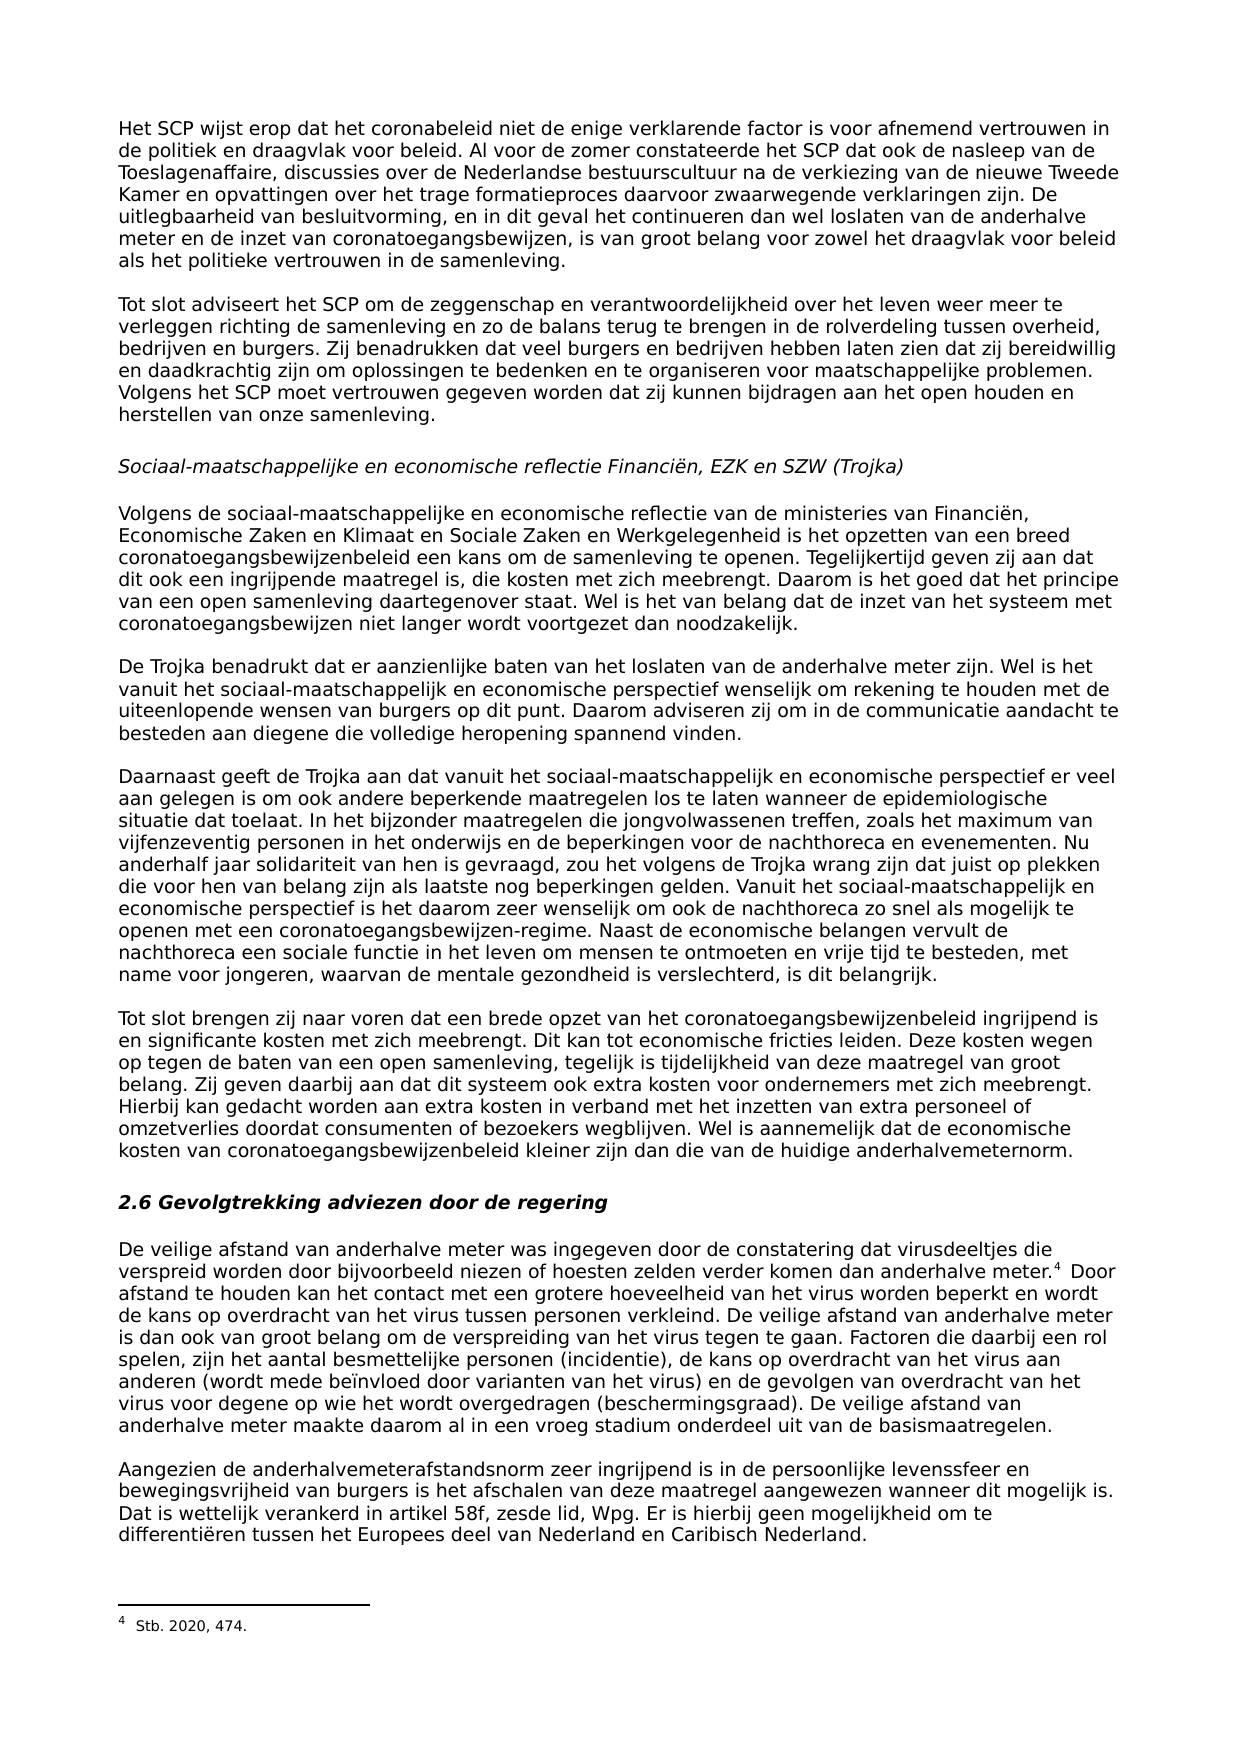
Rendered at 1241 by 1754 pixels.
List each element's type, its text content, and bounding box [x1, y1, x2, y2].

text Tot slot adviseert het SCP om de zeggenschap en verantwoordelijkheid over het leven weer meer te verleggen richting de samenleving en zo de balans terug te brengen in de rolverdeling tussen overheid, bedrijven en burgers. Zij benadrukken dat veel burgers en bedrijven hebben laten zien dat zij bereidwillig en daadkrachtig zijn om oplossingen te bedenken en te organiseren voor maatschappelijke problemen. Volgens het SCP moet vertrouwen gegeven worden dat zij kunnen bijdragen aan het open houden en herstellen van onze samenleving. [118, 294, 1122, 426]
text De Trojka benadrukt dat er aanzienlijke baten van het loslaten van de anderhalve meter zijn. Wel is het vanuit het sociaal-maatschappelijk en economische perspectief wenselijk om rekening te houden met de uiteenlopende wensen van burgers op dit punt. Daarom adviseren zij om in de communicatie aandacht te besteden aan diegene die volledige heropening spannend vinden. [118, 656, 1122, 744]
text Tot slot brengen zij naar voren dat een brede opzet van het coronatoegangsbewijzenbeleid ingrijpend is en significante kosten met zich meebrengt. Dit kan tot economische fricties leiden. Deze kosten wegen op tegen de baten van een open samenleving, tegelijk is tijdelijkheid van deze maatregel van groot belang. Zij geven daarbij aan dat dit systeem ook extra kosten voor ondernemers met zich meebrengt. Hierbij kan gedacht worden aan extra kosten in verband met het inzetten van extra personeel of omzetverlies doordat consumenten of bezoekers wegblijven. Wel is aannemelijk dat de economische kosten van coronatoegangsbewijzenbeleid kleiner zijn dan die van de huidige anderhalvemeternorm. [118, 1008, 1122, 1162]
text De veilige afstand van anderhalve meter was ingegeven door de constatering dat virusdeeltjes die verspreid worden door bijvoorbeeld niezen of hoesten zelden verder komen dan anderhalve meter. Door afstand te houden kan het contact met een grotere hoeveelheid van het virus worden beperkt en wordt de kans op overdracht van het virus tussen personen verkleind. De veilige afstand van anderhalve meter is dan ook van groot belang om de verspreiding van het virus tegen te gaan. Factoren die daarbij een rol spelen, zijn het aantal besmettelijke personen (incidentie), de kans op overdracht van het virus aan anderen (wordt mede beïnvloed door varianten van het virus) en de gevolgen van overdracht van het virus voor degene op wie het wordt overgedragen (beschermingsgraad). De veilige afstand van anderhalve meter maakte daarom al in een vroeg stadium onderdeel uit van de basismaatregelen. [118, 1239, 1122, 1437]
subtitle Sociaal-maatschappelijke en economische reflectie Financiën, EZK en SZW (Trojka) [118, 456, 1122, 478]
text Aangezien de anderhalvemeterafstandsnorm zeer ingrijpend is in de persoonlijke levenssfeer en bewegingsvrijheid van burgers is het afschalen van deze maatregel aangewezen wanneer dit mogelijk is. Dat is wettelijk verankerd in artikel 58f, zesde lid, Wpg. Er is hierbij geen mogelijkheid om te differentiëren tussen het Europees deel van Nederland en Caribisch Nederland. [118, 1458, 1122, 1546]
text Stb. 2020, 474. [118, 1614, 1122, 1636]
subtitle 2.6 Gevolgtrekking adviezen door de regering [118, 1192, 1122, 1214]
text Daarnaast geeft de Trojka aan dat vanuit het sociaal-maatschappelijk en economische perspectief er veel aan gelegen is om ook andere beperkende maatregelen los te laten wanneer de epidemiologische situatie dat toelaat. In het bijzonder maatregelen die jongvolwassenen treffen, zoals het maximum van vijfenzeventig personen in het onderwijs en de beperkingen voor de nachthoreca en evenementen. Nu anderhalf jaar solidariteit van hen is gevraagd, zou het volgens de Trojka wrang zijn dat juist op plekken die voor hen van belang zijn als laatste nog beperkingen gelden. Vanuit het sociaal-maatschappelijk en economische perspectief is het daarom zeer wenselijk om ook de nachthoreca zo snel als mogelijk te openen met een coronatoegangsbewijzen-regime. Naast de economische belangen vervult de nachthoreca een sociale functie in het leven om mensen te ontmoeten en vrije tijd te besteden, met name voor jongeren, waarvan de mentale gezondheid is verslechterd, is dit belangrijk. [118, 766, 1122, 986]
text Het SCP wijst erop dat het coronabeleid niet de enige verklarende factor is voor afnemend vertrouwen in de politiek en draagvlak voor beleid. Al voor de zomer constateerde het SCP dat ook de nasleep van de Toeslagenaffaire, discussies over de Nederlandse bestuurscultuur na de verkiezing van de nieuwe Tweede Kamer en opvattingen over het trage formatieproces daarvoor zwaarwegende verklaringen zijn. De uitlegbaarheid van besluitvorming, en in dit geval het continueren dan wel loslaten van de anderhalve meter en de inzet van coronatoegangsbewijzen, is van groot belang voor zowel het draagvlak voor beleid als het politieke vertrouwen in de samenleving. [118, 118, 1122, 272]
text Volgens de sociaal-maatschappelijke en economische reflectie van de ministeries van Financiën, Economische Zaken en Klimaat en Sociale Zaken en Werkgelegenheid is het opzetten van een breed coronatoegangsbewijzenbeleid een kans om de samenleving te openen. Tegelijkertijd geven zij aan dat dit ook een ingrijpende maatregel is, die kosten met zich meebrengt. Daarom is het goed dat het principe van een open samenleving daartegenover staat. Wel is het van belang dat de inzet van het systeem met coronatoegangsbewijzen niet langer wordt voortgezet dan noodzakelijk. [118, 503, 1122, 634]
